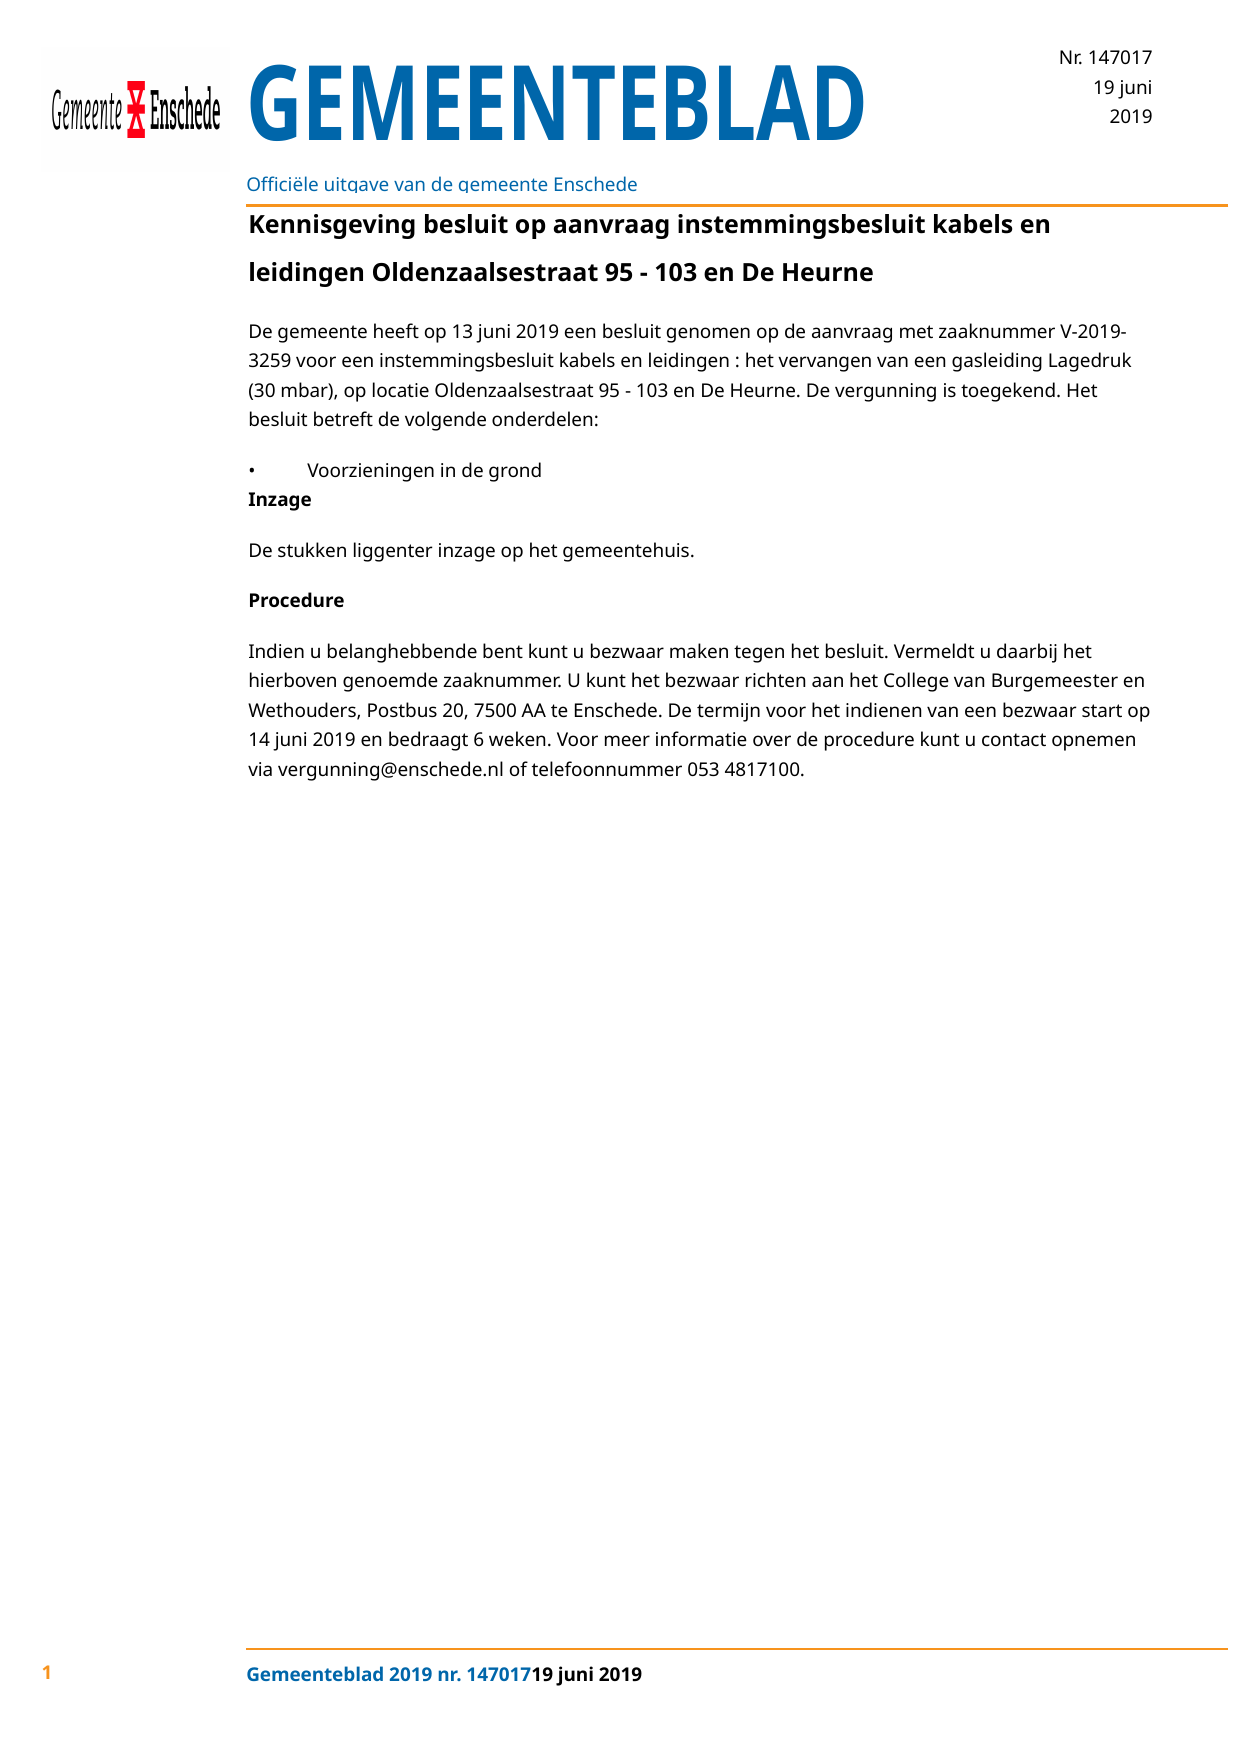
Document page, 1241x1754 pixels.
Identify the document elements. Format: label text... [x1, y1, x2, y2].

picture [41, 47, 231, 172]
text De stukken liggenter inzage op het gemeentehuis. [248, 537, 1152, 563]
text Indien u belanghebbende bent kunt u bezwaar maken tegen het besluit. Vermeldt u daarbij het hierboven genoemde zaaknummer. U kunt het bezwaar richten aan het College van Burgemees­ter en Wethouders, Postbus 20, 7500 AA te Enschede. De termijn voor het indienen van een bezwaar start op 14 juni 2019 en bedraagt 6 weken. Voor meer informatie over de procedure kunt u contact opnemen via vergunning@enschede.nl of telefoonnummer 053 4817100. [248, 638, 1152, 782]
text Procedure [248, 587, 1152, 613]
text De gemeente heeft op 13 juni 2019 een besluit genomen op de aanvraag met zaaknummer V-2019-3259 voor een instemmingsbesluit kabels en leidingen : het vervangen van een gasleiding Lagedruk (30 mbar), op locatie Oldenzaalsestraat 95 - 103 en De Heurne. De vergunning is toegekend. Het besluit betreft de volgende onderdelen: [248, 318, 1152, 432]
text Inzage [248, 487, 1152, 512]
text Kennisgeving besluit op aanvraag instemmingsbesluit kabels en leidingen Oldenzaalsestraat 95 - 103 en De Heurne [248, 207, 1152, 288]
list Voorzieningen in de grond [248, 457, 1152, 483]
